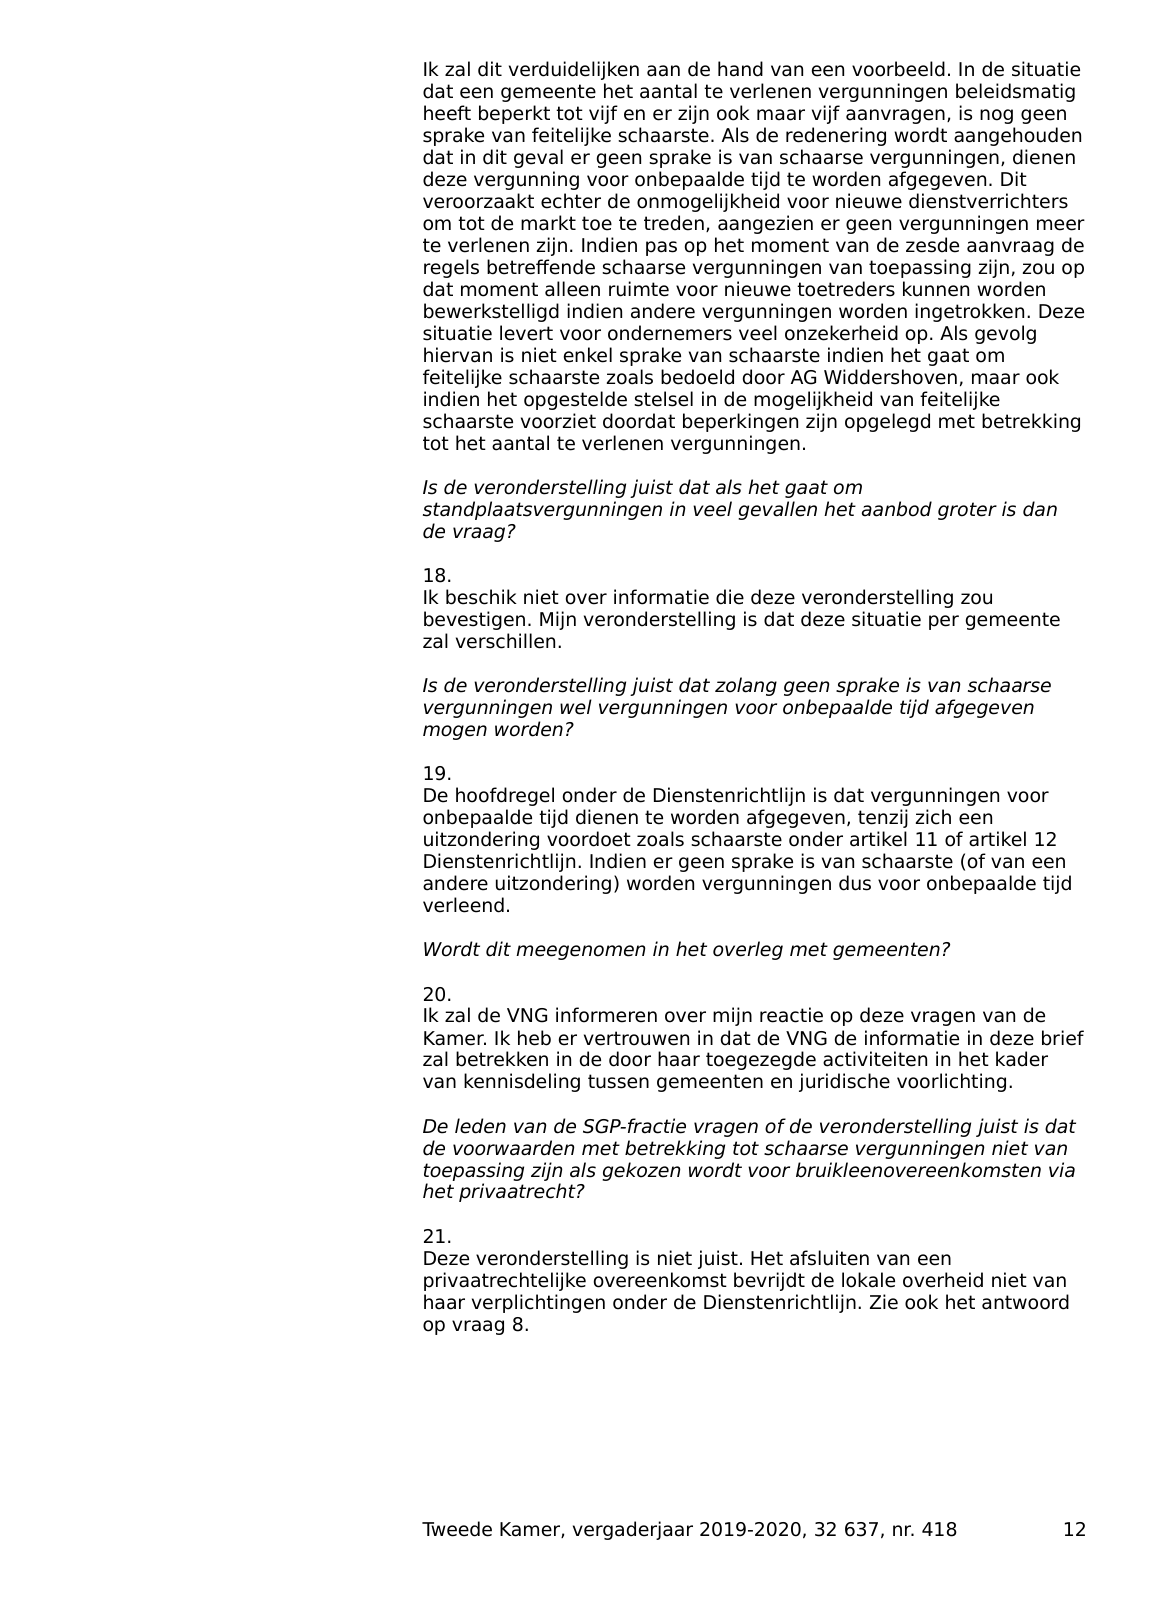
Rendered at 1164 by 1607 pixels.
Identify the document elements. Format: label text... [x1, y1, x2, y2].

text 20. [422, 983, 1087, 1005]
text Ik zal dit verduidelijken aan de hand van een voorbeeld. In de situatie dat een gemeente het aantal te verlenen vergunningen beleidsmatig heeft beperkt tot vijf en er zijn ook maar vijf aanvragen, is nog geen sprake van feitelijke schaarste. Als de redenering wordt aangehouden dat in dit geval er geen sprake is van schaarse vergunningen, dienen deze vergunning voor onbepaalde tijd te worden afgegeven. Dit veroorzaakt echter de onmogelijkheid voor nieuwe dienstverrichters om tot de markt toe te treden, aangezien er geen vergunningen meer te verlenen zijn. Indien pas op het moment van de zesde aanvraag de regels betreffende schaarse vergunningen van toepassing zijn, zou op dat moment alleen ruimte voor nieuwe toetreders kunnen worden bewerkstelligd indien andere vergunningen worden ingetrokken. Deze situatie levert voor ondernemers veel onzekerheid op. Als gevolg hiervan is niet enkel sprake van schaarste indien het gaat om feitelijke schaarste zoals bedoeld door AG Widdershoven, maar ook indien het opgestelde stelsel in de mogelijkheid van feitelijke schaarste voorziet doordat beperkingen zijn opgelegd met betrekking tot het aantal te verlenen vergunningen. [422, 59, 1087, 455]
text 18. [422, 565, 1087, 587]
text Is de veronderstelling juist dat zolang geen sprake is van schaarse vergunningen wel vergunningen voor onbepaalde tijd afgegeven mogen worden? [422, 675, 1087, 741]
text De hoofdregel onder de Dienstenrichtlijn is dat vergunningen voor onbepaalde tijd dienen te worden afgegeven, tenzij zich een uitzondering voordoet zoals schaarste onder artikel 11 of artikel 12 Dienstenrichtlijn. Indien er geen sprake is van schaarste (of van een andere uitzondering) worden vergunningen dus voor onbepaalde tijd verleend. [422, 785, 1087, 917]
text 21. [422, 1226, 1087, 1248]
text Ik beschik niet over informatie die deze veronderstelling zou bevestigen. Mijn veronderstelling is dat deze situatie per gemeente zal verschillen. [422, 587, 1087, 653]
text 19. [422, 763, 1087, 785]
text Is de veronderstelling juist dat als het gaat om standplaatsvergunningen in veel gevallen het aanbod groter is dan de vraag? [422, 477, 1087, 543]
text De leden van de SGP-fractie vragen of de veronderstelling juist is dat de voorwaarden met betrekking tot schaarse vergunningen niet van toepassing zijn als gekozen wordt voor bruikleenovereenkomsten via het privaatrecht? [422, 1116, 1087, 1203]
text Deze veronderstelling is niet juist. Het afsluiten van een privaatrechtelijke overeenkomst bevrijdt de lokale overheid niet van haar verplichtingen onder de Dienstenrichtlijn. Zie ook het antwoord op vraag 8. [422, 1248, 1087, 1336]
text Ik zal de VNG informeren over mijn reactie op deze vragen van de Kamer. Ik heb er vertrouwen in dat de VNG de informatie in deze brief zal betrekken in de door haar toegezegde activiteiten in het kader van kennisdeling tussen gemeenten en juridische voorlichting. [422, 1005, 1087, 1093]
text Wordt dit meegenomen in het overleg met gemeenten? [422, 939, 1087, 961]
